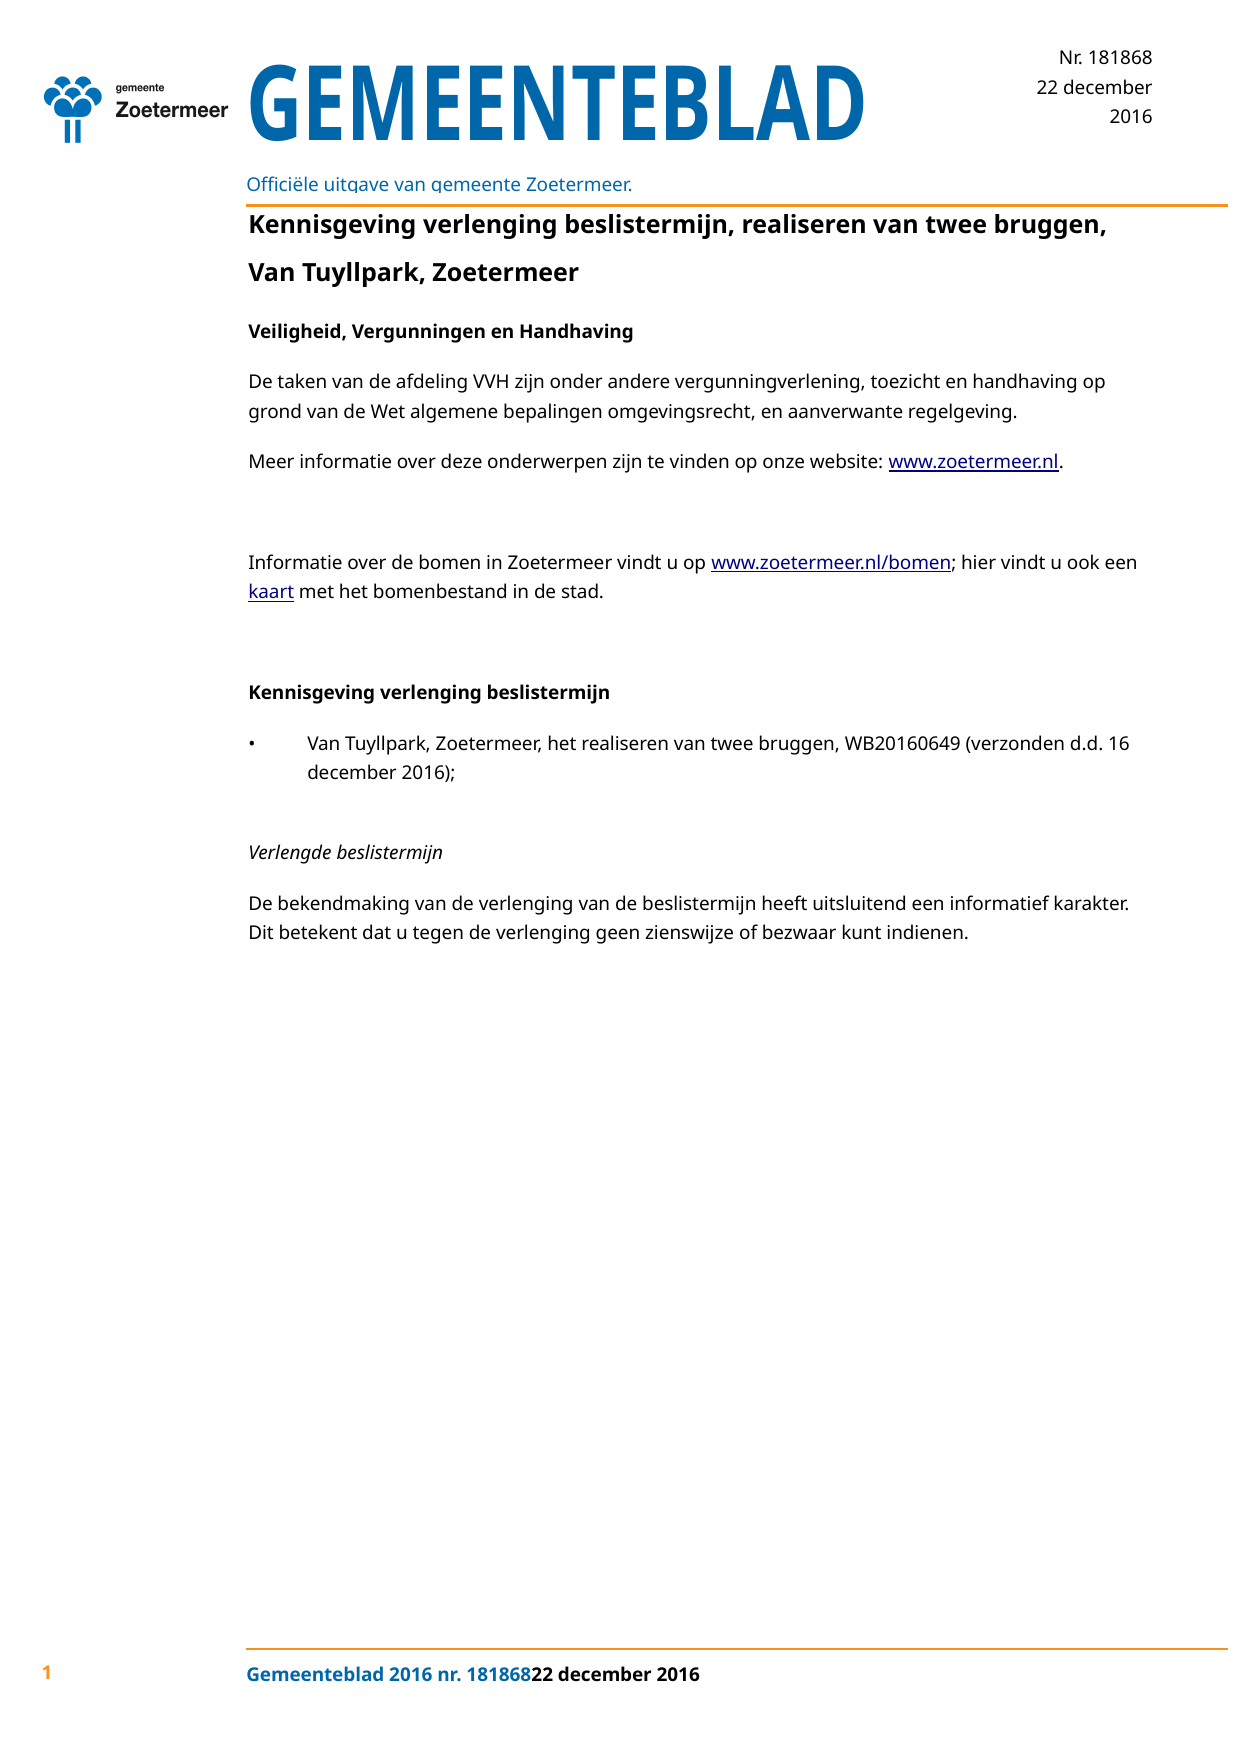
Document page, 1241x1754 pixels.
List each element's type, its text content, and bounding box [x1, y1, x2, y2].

list Van Tuyllpark, Zoetermeer, het realiseren van twee bruggen, WB20160649 (verzonden d.d. 16 december 2016); [248, 730, 1152, 785]
text De taken van de afdeling VVH zijn onder andere vergunningverlening, toezicht en handhaving op grond van de Wet algemene bepalingen omgevingsrecht, en aanverwante regelgeving. [248, 368, 1152, 424]
text De bekendmaking van de verlenging van de beslistermijn heeft uitsluitend een informatief karakter. Dit betekent dat u tegen de verlenging geen zienswijze of bezwaar kunt indienen. [248, 890, 1152, 945]
text Verlengde beslistermijn [248, 839, 1152, 865]
text Meer informatie over deze onderwerpen zijn te vinden op onze website: www.zoetermeer.nl. [248, 448, 1152, 474]
text Kennisgeving verlenging beslistermijn [248, 679, 1152, 705]
text Veiligheid, Vergunningen en Handhaving [248, 318, 1152, 344]
picture [41, 47, 231, 172]
text Kennisgeving verlenging beslistermijn, realiseren van twee bruggen, Van Tuyllpark, Zoetermeer [248, 207, 1152, 288]
text Informatie over de bomen in Zoetermeer vindt u op www.zoetermeer.nl/bomen; hier vindt u ook een kaart met het bomenbestand in de stad. [248, 549, 1152, 604]
